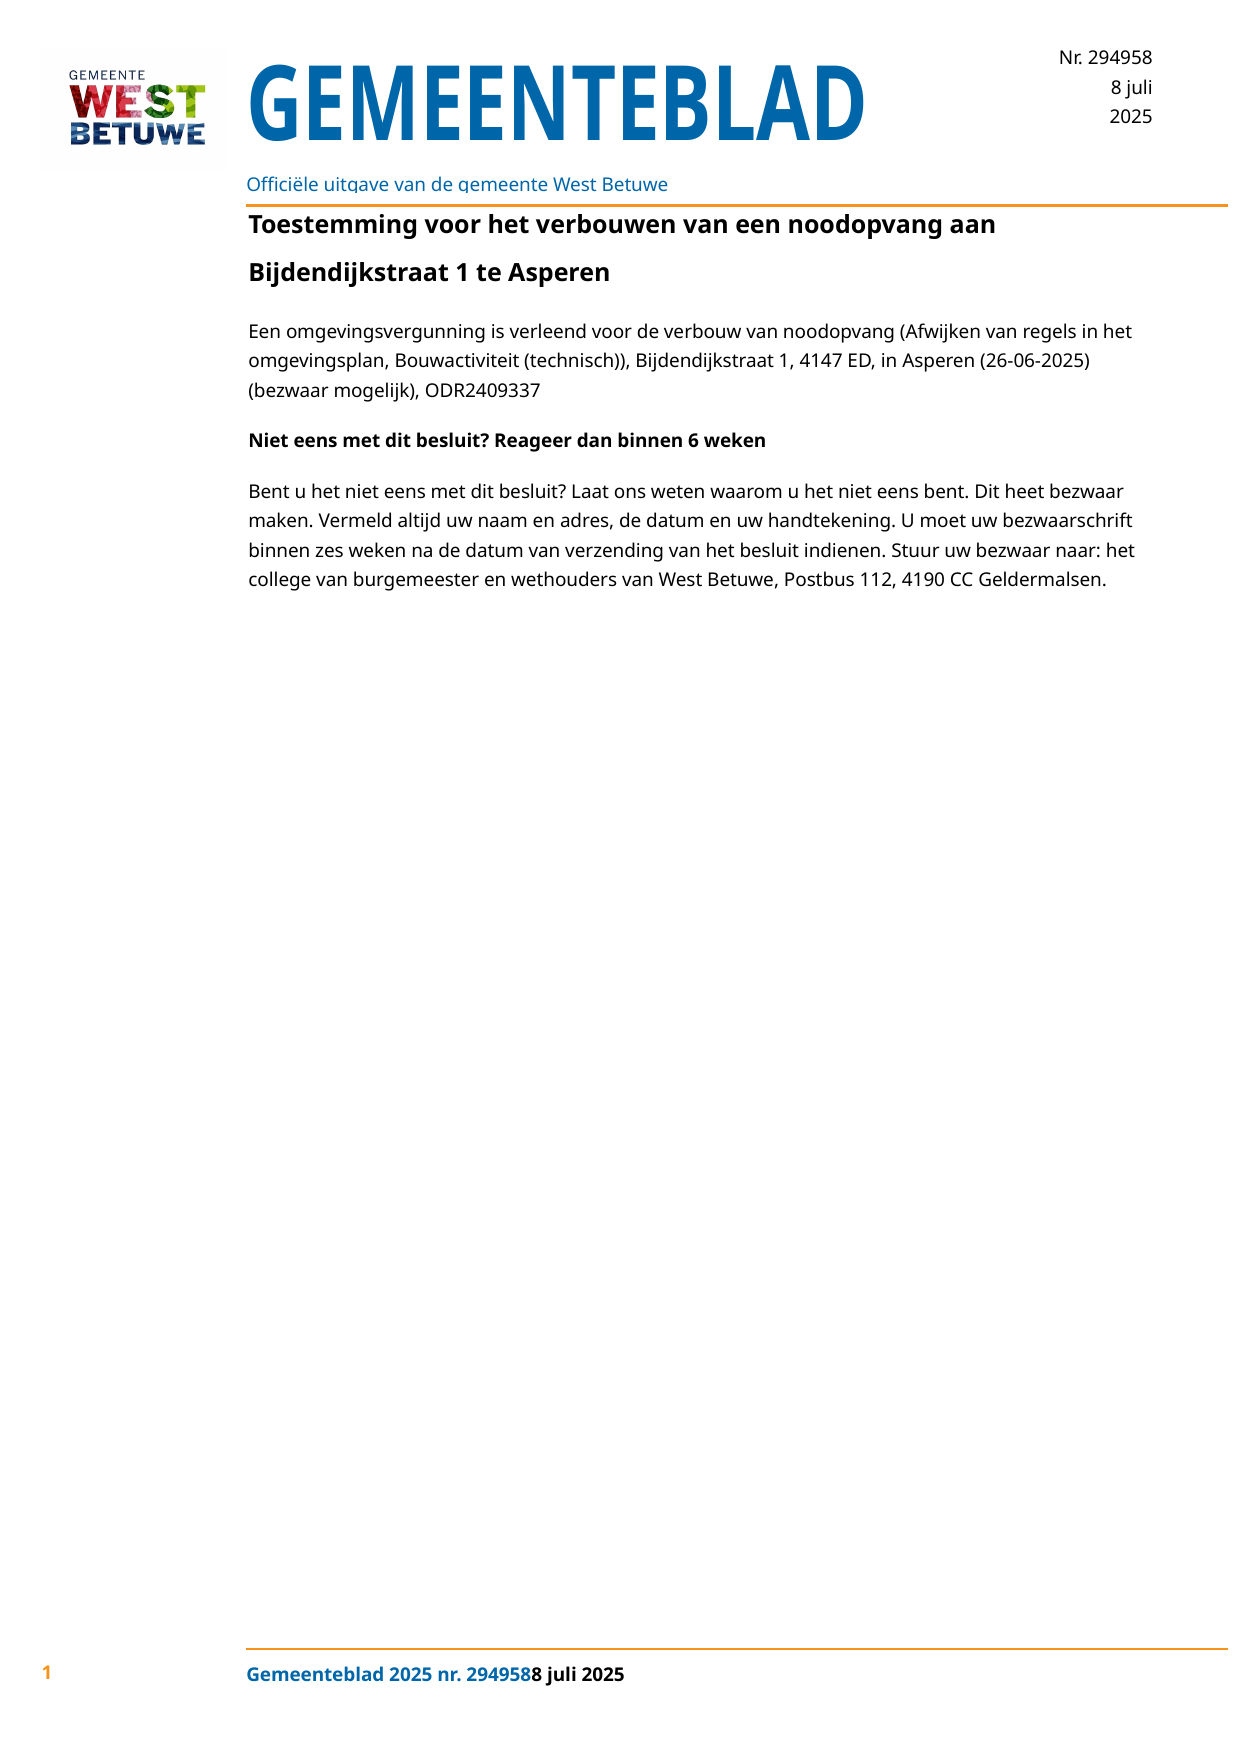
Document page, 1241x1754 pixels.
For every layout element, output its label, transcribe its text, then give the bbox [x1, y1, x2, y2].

picture [41, 47, 231, 172]
text Bent u het niet eens met dit besluit? Laat ons weten waarom u het niet eens bent. Dit heet bezwaar maken. Vermeld altijd uw naam en adres, de datum en uw handtekening. U moet uw bezwaarschrift binnen zes weken na de datum van verzending van het besluit indienen. Stuur uw bezwaar naar: het college van burgemeester en wethouders van West Betuwe, Postbus 112, 4190 CC Geldermalsen. [248, 478, 1152, 592]
text Een omgevingsvergunning is verleend voor de verbouw van noodopvang (Afwijken van regels in het omgevingsplan, Bouwactiviteit (technisch)), Bijdendijkstraat 1, 4147 ED, in Asperen (26-06-2025) (bezwaar mogelijk), ODR2409337 [248, 318, 1152, 403]
text Niet eens met dit besluit? Reageer dan binnen 6 weken [248, 427, 1152, 453]
text Toestemming voor het verbouwen van een noodopvang aan Bijdendijkstraat 1 te Asperen [248, 207, 1152, 288]
